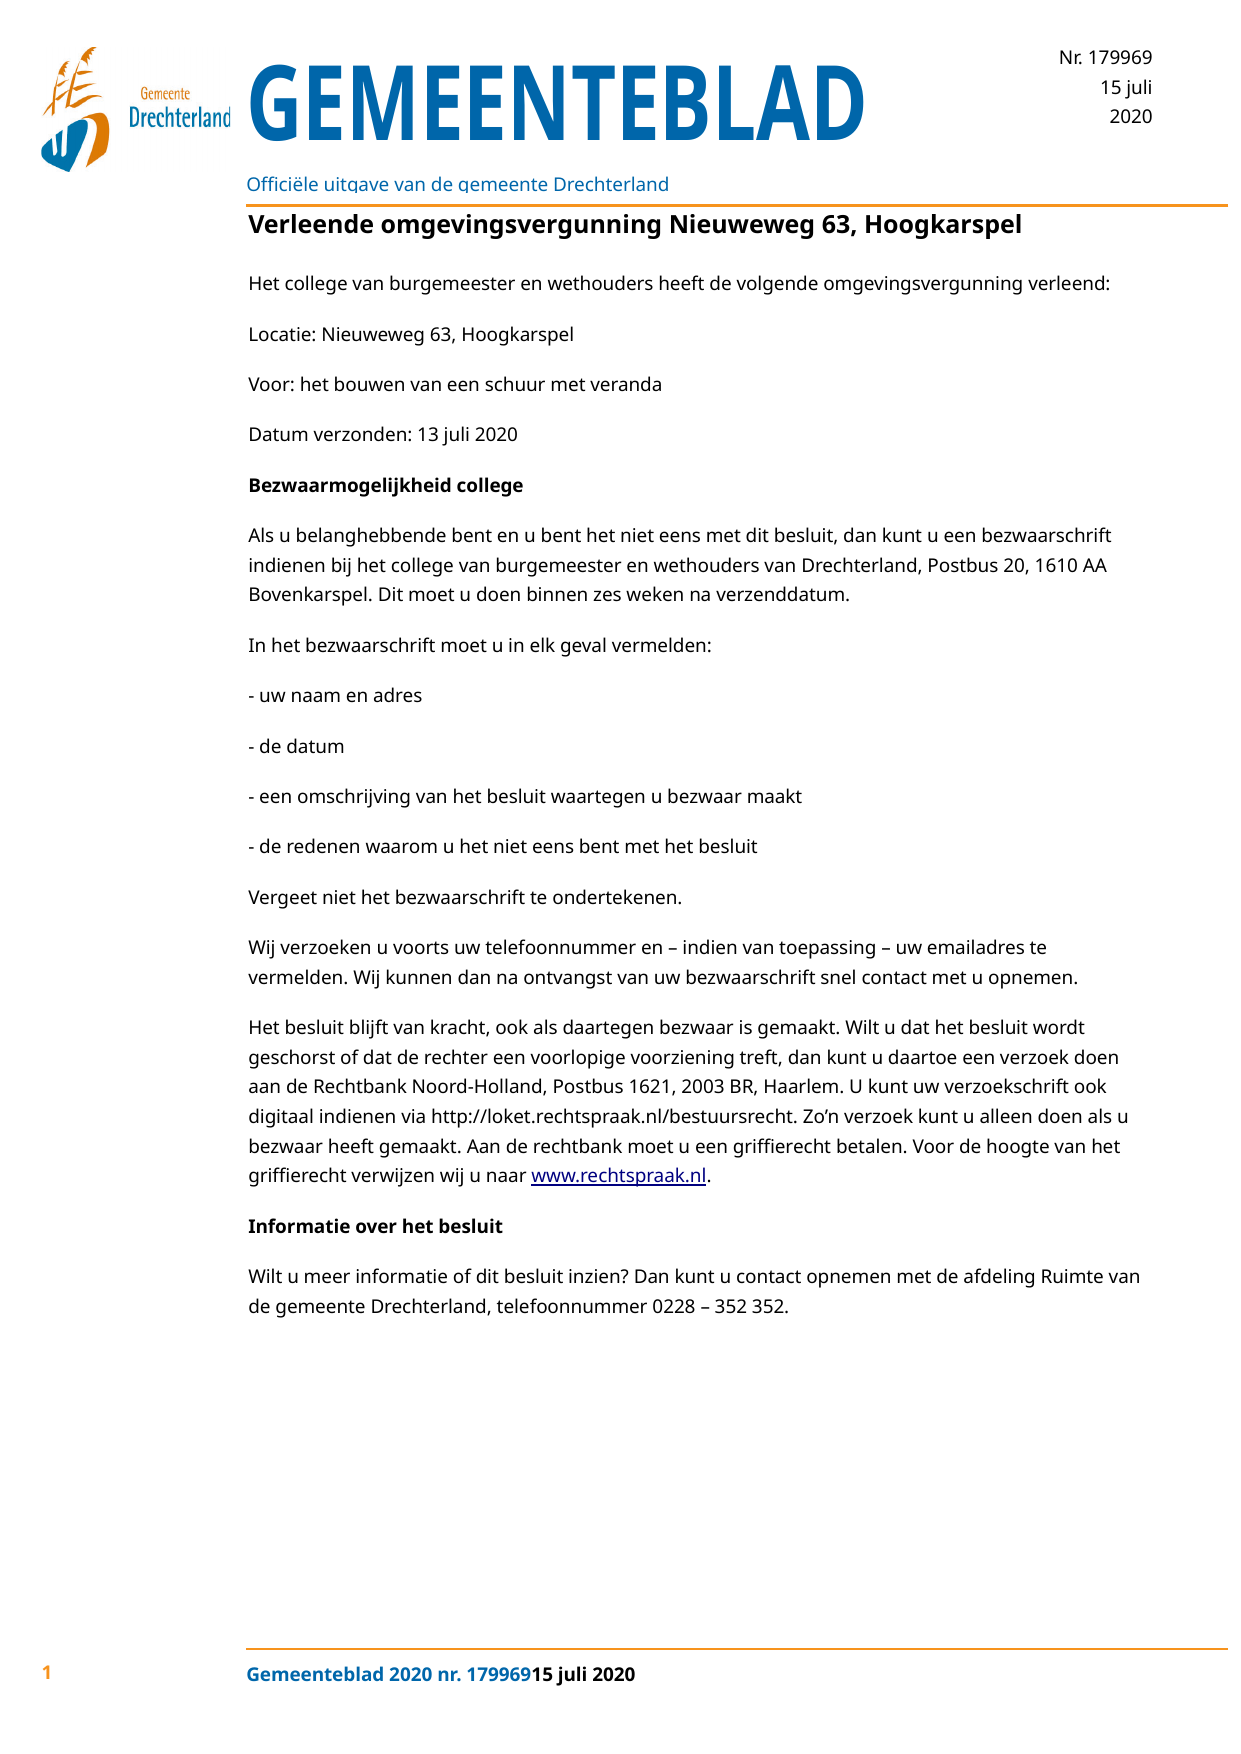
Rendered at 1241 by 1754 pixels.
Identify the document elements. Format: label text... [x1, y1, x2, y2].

text Wij verzoeken u voorts uw telefoonnummer en – indien van toepassing – uw emailadres te vermelden. Wij kunnen dan na ontvangst van uw bezwaarschrift snel contact met u opnemen. [248, 934, 1152, 990]
picture [41, 47, 231, 172]
text - de redenen waarom u het niet eens bent met het besluit [248, 834, 1152, 859]
text Wilt u meer informatie of dit besluit inzien? Dan kunt u contact opnemen met de afdeling Ruimte van de gemeente Drechterland, telefoonnummer 0228 – 352 352. [248, 1263, 1152, 1318]
text Als u belanghebbende bent en u bent het niet eens met dit besluit, dan kunt u een bezwaarschrift indienen bij het college van burgemeester en wethouders van Drechterland, Postbus 20, 1610 AA Bovenkarspel. Dit moet u doen binnen zes weken na verzenddatum. [248, 522, 1152, 607]
picture [41, 158, 64, 172]
text Vergeet niet het bezwaarschrift te ondertekenen. [248, 884, 1152, 910]
text Bezwaarmogelijkheid college [248, 472, 1152, 498]
text In het bezwaarschrift moet u in elk geval vermelden: [248, 632, 1152, 658]
text Locatie: Nieuweweg 63, Hoogkarspel [248, 321, 1152, 346]
text Voor: het bouwen van een schuur met veranda [248, 371, 1152, 397]
text Verleende omgevingsvergunning Nieuweweg 63, Hoogkarspel [248, 207, 1152, 241]
text - een omschrijving van het besluit waartegen u bezwaar maakt [248, 783, 1152, 809]
text Het college van burgemeester en wethouders heeft de volgende omgevingsvergunning verleend: [248, 270, 1152, 296]
text Informatie over het besluit [248, 1213, 1152, 1238]
text Datum verzonden: 13 juli 2020 [248, 422, 1152, 447]
picture [226, 115, 231, 124]
text - uw naam en adres [248, 682, 1152, 708]
text - de datum [248, 733, 1152, 758]
text Het besluit blijft van kracht, ook als daartegen bezwaar is gemaakt. Wilt u dat het besluit wordt geschorst of dat de rechter een voorlopige voorziening treft, dan kunt u daartoe een verzoek doen aan de Rechtbank Noord-Holland, Postbus 1621, 2003 BR, Haarlem. U kunt uw verzoekschrift ook digitaal indienen via http://loket.rechtspraak.nl/bestuursrecht. Zo’n verzoek kunt u alleen doen als u bezwaar heeft gemaakt. Aan de rechtbank moet u een griffierecht betalen. Voor de hoogte van het griffierecht verwijzen wij u naar www.rechtspraak.nl. [248, 1014, 1152, 1188]
